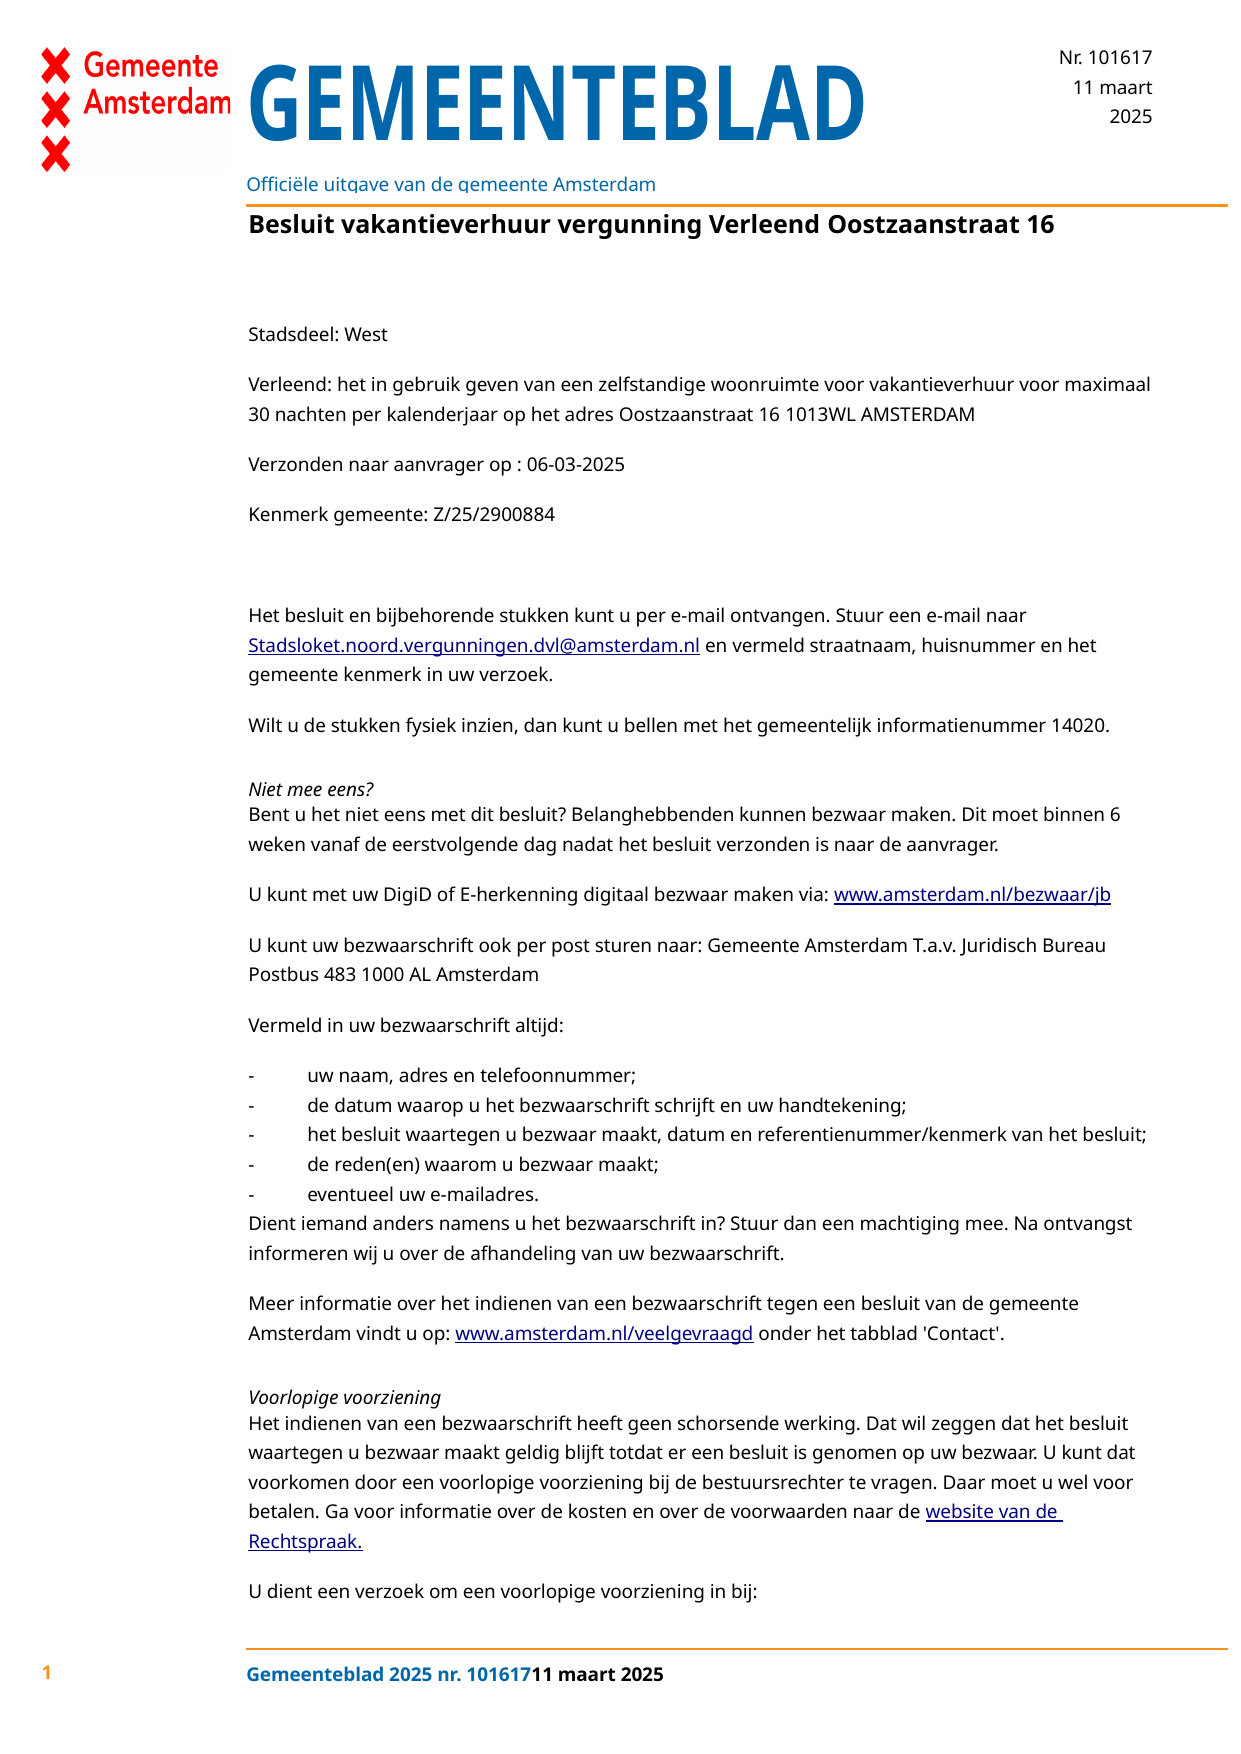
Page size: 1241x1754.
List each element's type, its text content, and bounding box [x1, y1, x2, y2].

list de reden(en) waarom u bezwaar maakt; [248, 1151, 1152, 1177]
text Wilt u de stukken fysiek inzien, dan kunt u bellen met het gemeentelijk informatienummer 14020. [248, 712, 1152, 738]
text Vermeld in uw bezwaarschrift altijd: [248, 1012, 1152, 1038]
list uw naam, adres en telefoonnummer; [248, 1062, 1152, 1088]
text Besluit vakantieverhuur vergunning Verleend Oostzaanstraat 16 [248, 207, 1152, 241]
picture [41, 47, 231, 172]
text U dient een verzoek om een voorlopige voorziening in bij: [248, 1578, 1152, 1604]
text Niet mee eens? [248, 776, 1152, 802]
text Stadsdeel: West [248, 321, 1152, 346]
text Bent u het niet eens met dit besluit? Belanghebbenden kunnen bezwaar maken. Dit moet binnen 6 weken vanaf de eerstvolgende dag nadat het besluit verzonden is naar de aanvrager. [248, 802, 1152, 857]
text Meer informatie over het indienen van een bezwaarschrift tegen een besluit van de gemeente Amsterdam vindt u op: www.amsterdam.nl/veelgevraagd onder het tabblad 'Contact'. [248, 1290, 1152, 1346]
list de datum waarop u het bezwaarschrift schrijft en uw handtekening; [248, 1092, 1152, 1118]
text Het indienen van een bezwaarschrift heeft geen schorsende werking. Dat wil zeggen dat het besluit waartegen u bezwaar maakt geldig blijft totdat er een besluit is genomen op uw bezwaar. U kunt dat voorkomen door een voorlopige voorziening bij de bestuursrechter te vragen. Daar moet u wel voor betalen. Ga voor informatie over de kosten en over de voorwaarden naar de website van de Rechtspraak. [248, 1410, 1152, 1554]
list het besluit waartegen u bezwaar maakt, datum en referentienummer/kenmerk van het besluit; [248, 1122, 1152, 1147]
text Het besluit en bijbehorende stukken kunt u per e-mail ontvangen. Stuur een e-mail naar Stadsloket.noord.vergunningen.dvl@amsterdam.nl en vermeld straatnaam, huisnummer en het gemeente kenmerk in uw verzoek. [248, 602, 1152, 687]
text Voorlopige voorziening [248, 1384, 1152, 1410]
text Kenmerk gemeente: Z/25/2900884 [248, 502, 1152, 527]
text Verleend: het in gebruik geven van een zelfstandige woonruimte voor vakantieverhuur voor maximaal 30 nachten per kalenderjaar op het adres Oostzaanstraat 16 1013WL AMSTERDAM [248, 371, 1152, 426]
text U kunt uw bezwaarschrift ook per post sturen naar: Gemeente Amsterdam T.a.v. Juridisch Bureau Postbus 483 1000 AL Amsterdam [248, 932, 1152, 987]
list eventueel uw e-mailadres. [248, 1181, 1152, 1207]
text Verzonden naar aanvrager op : 06-03-2025 [248, 451, 1152, 477]
text Dient iemand anders namens u het bezwaarschrift in? Stuur dan een machtiging mee. Na ontvangst informeren wij u over de afhandeling van uw bezwaarschrift. [248, 1210, 1152, 1266]
text U kunt met uw DigiD of E-herkenning digitaal bezwaar maken via: www.amsterdam.nl/bezwaar/jb [248, 882, 1152, 907]
